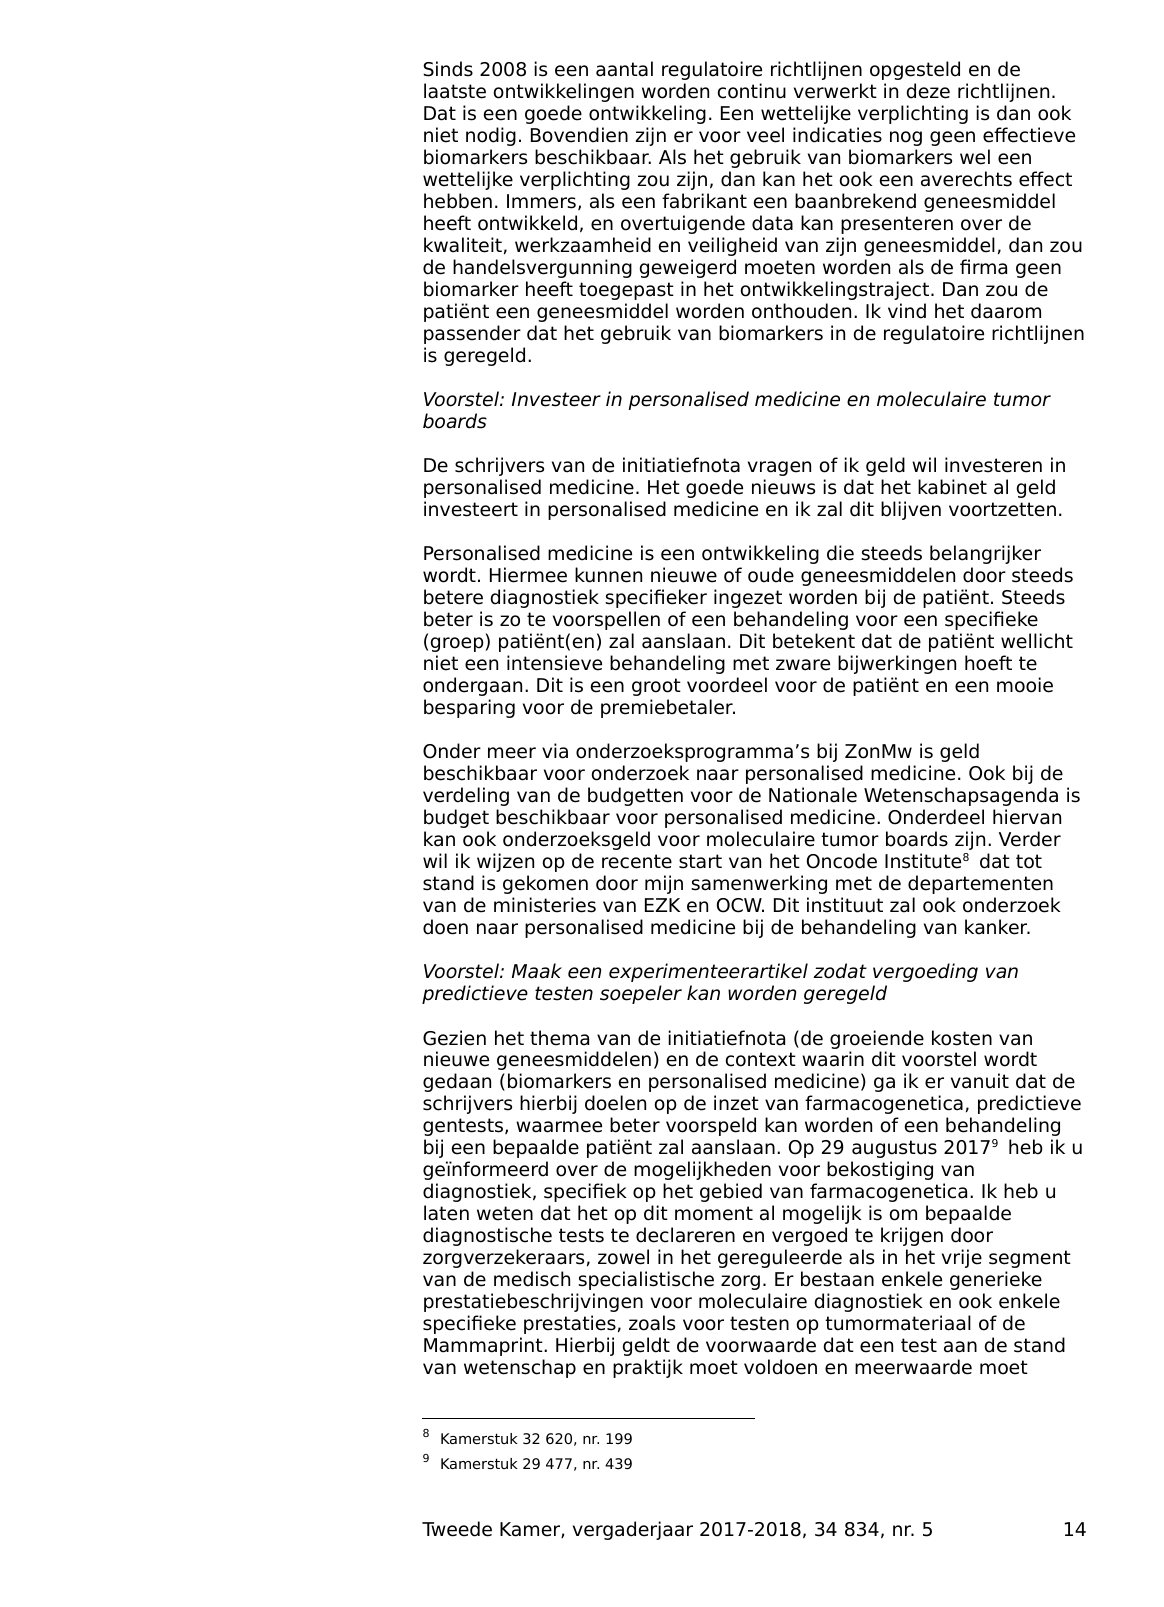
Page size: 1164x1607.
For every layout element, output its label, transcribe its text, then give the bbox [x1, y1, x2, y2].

text Sinds 2008 is een aantal regulatoire richtlijnen opgesteld en de laatste ontwikkelingen worden continu verwerkt in deze richtlijnen. Dat is een goede ontwikkeling. Een wettelijke verplichting is dan ook niet nodig. Bovendien zijn er voor veel indicaties nog geen effectieve biomarkers beschikbaar. Als het gebruik van biomarkers wel een wettelijke verplichting zou zijn, dan kan het ook een averechts effect hebben. Immers, als een fabrikant een baanbrekend geneesmiddel heeft ontwikkeld, en overtuigende data kan presenteren over de kwaliteit, werkzaamheid en veiligheid van zijn geneesmiddel, dan zou de handelsvergunning geweigerd moeten worden als de firma geen biomarker heeft toegepast in het ontwikkelingstraject. Dan zou de patiënt een geneesmiddel worden onthouden. Ik vind het daarom passender dat het gebruik van biomarkers in de regulatoire richtlijnen is geregeld. [422, 59, 1087, 367]
text De schrijvers van de initiatiefnota vragen of ik geld wil investeren in personalised medicine. Het goede nieuws is dat het kabinet al geld investeert in personalised medicine en ik zal dit blijven voortzetten. [422, 455, 1087, 521]
text Kamerstuk 29 477, nr. 439 [422, 1452, 1087, 1474]
text Onder meer via onderzoeksprogramma’s bij ZonMw is geld beschikbaar voor onderzoek naar personalised medicine. Ook bij de verdeling van de budgetten voor de Nationale Wetenschapsagenda is budget beschikbaar voor personalised medicine. Onderdeel hiervan kan ook onderzoeksgeld voor moleculaire tumor boards zijn. Verder wil ik wijzen op de recente start van het Oncode Institute dat tot stand is gekomen door mijn samenwerking met de departementen van de ministeries van EZK en OCW. Dit instituut zal ook onderzoek doen naar personalised medicine bij de behandeling van kanker. [422, 741, 1087, 939]
subtitle Voorstel: Maak een experimenteerartikel zodat vergoeding van predictieve testen soepeler kan worden geregeld [422, 961, 1087, 1005]
text Personalised medicine is een ontwikkeling die steeds belangrijker wordt. Hiermee kunnen nieuwe of oude geneesmiddelen door steeds betere diagnostiek specifieker ingezet worden bij de patiënt. Steeds beter is zo te voorspellen of een behandeling voor een specifieke (groep) patiënt(en) zal aanslaan. Dit betekent dat de patiënt wellicht niet een intensieve behandeling met zware bijwerkingen hoeft te ondergaan. Dit is een groot voordeel voor de patiënt en een mooie besparing voor de premiebetaler. [422, 543, 1087, 719]
text Kamerstuk 32 620, nr. 199 [422, 1427, 1087, 1449]
subtitle Voorstel: Investeer in personalised medicine en moleculaire tumor boards [422, 389, 1087, 433]
text Gezien het thema van de initiatiefnota (de groeiende kosten van nieuwe geneesmiddelen) en de context waarin dit voorstel wordt gedaan (biomarkers en personalised medicine) ga ik er vanuit dat de schrijvers hierbij doelen op de inzet van farmacogenetica, predictieve gentests, waarmee beter voorspeld kan worden of een behandeling bij een bepaalde patiënt zal aanslaan. Op 29 augustus 2017 heb ik u geïnformeerd over de mogelijkheden voor bekostiging van diagnostiek, specifiek op het gebied van farmacogenetica. Ik heb u laten weten dat het op dit moment al mogelijk is om bepaalde diagnostische tests te declareren en vergoed te krijgen door zorgverzekeraars, zowel in het gereguleerde als in het vrije segment van de medisch specialistische zorg. Er bestaan enkele generieke prestatiebeschrijvingen voor moleculaire diagnostiek en ook enkele specifieke prestaties, zoals voor testen op tumormateriaal of de Mammaprint. Hierbij geldt de voorwaarde dat een test aan de stand van wetenschap en praktijk moet voldoen en meerwaarde moet [422, 1027, 1087, 1379]
